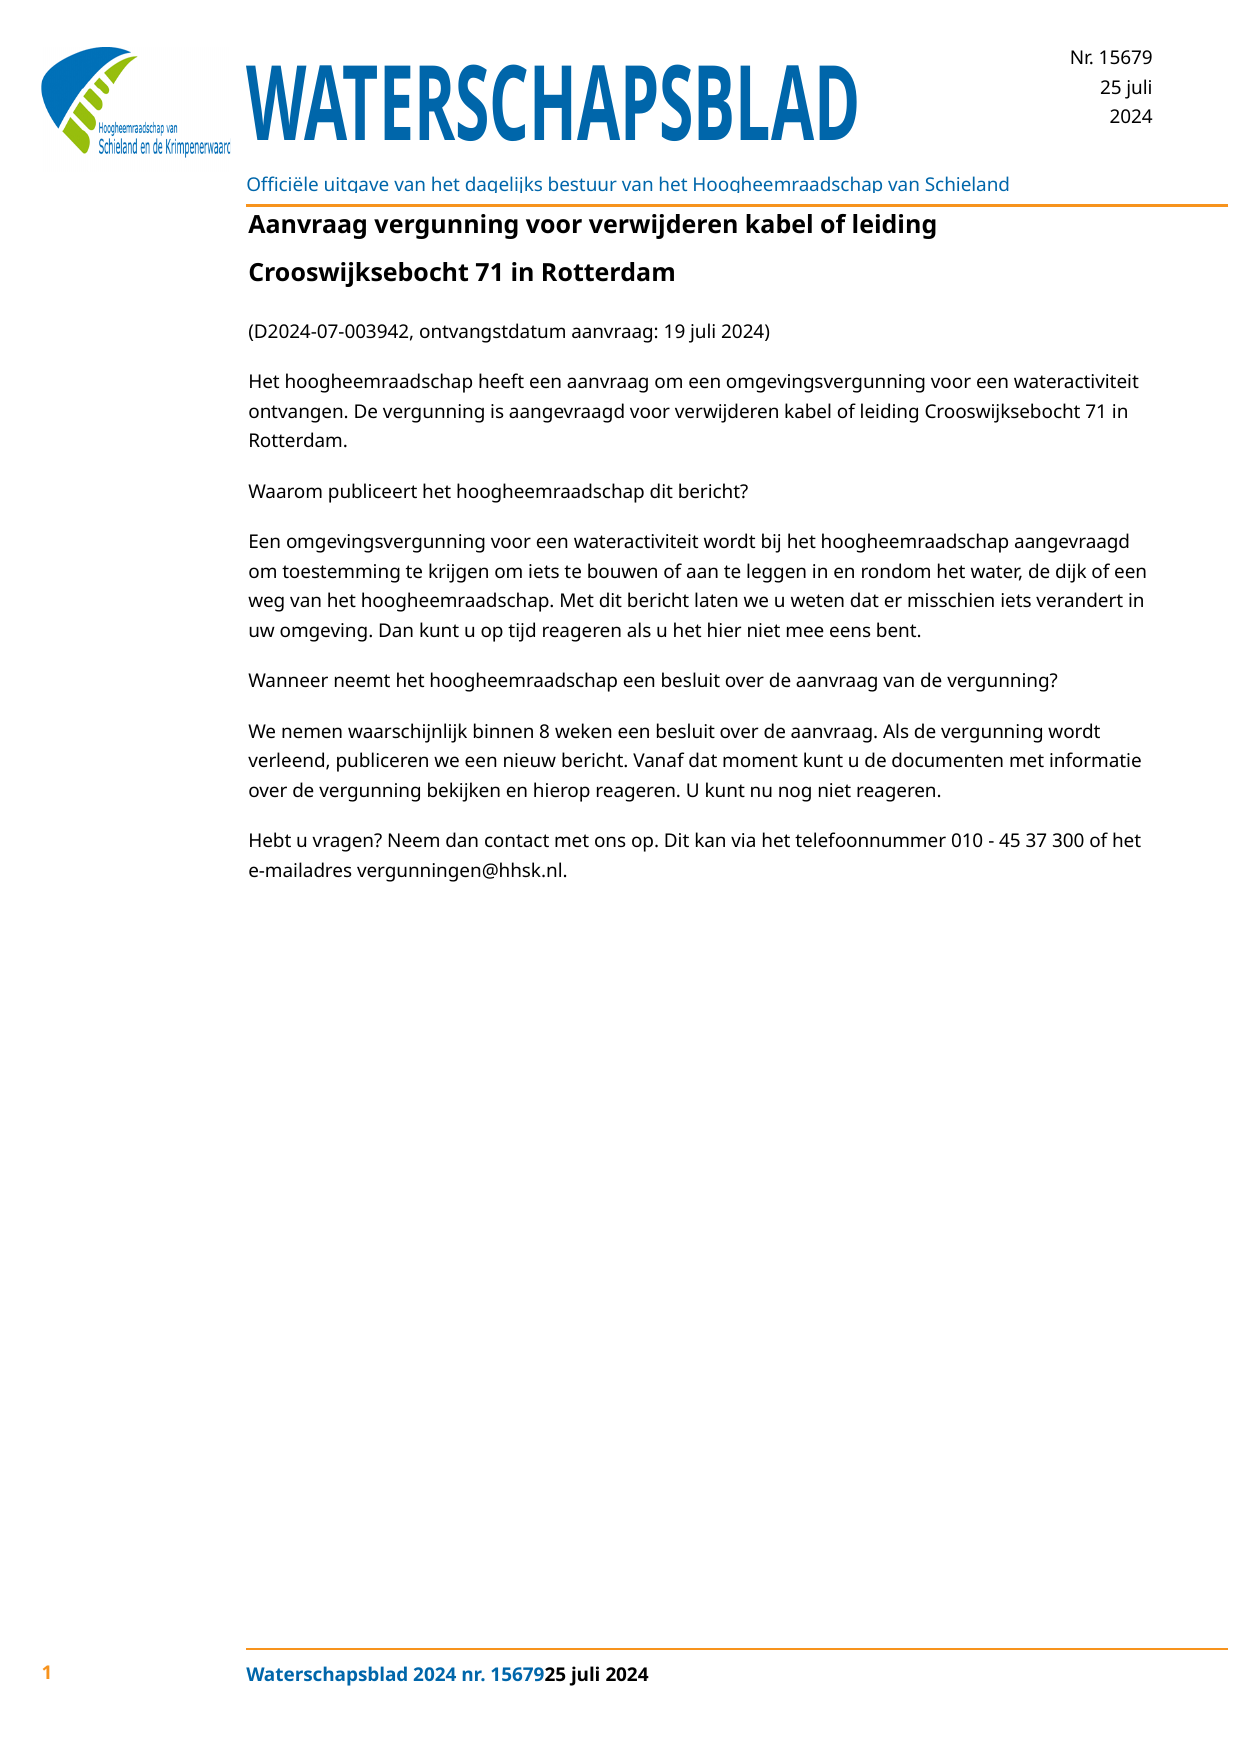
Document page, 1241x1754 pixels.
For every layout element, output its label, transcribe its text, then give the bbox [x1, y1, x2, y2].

text Het hoogheemraadschap heeft een aanvraag om een omgevingsvergunning voor een wateractiviteit ontvangen. De vergunning is aangevraagd voor verwijderen kabel of leiding Crooswijksebocht 71 in Rotterdam. [248, 368, 1152, 453]
text Wanneer neemt het hoogheemraadschap een besluit over de aanvraag van de vergunning? [248, 667, 1152, 693]
text (D2024-07-003942, ontvangstdatum aanvraag: 19 juli 2024) [248, 318, 1152, 344]
text Waarom publiceert het hoogheemraadschap dit bericht? [248, 478, 1152, 504]
picture [41, 47, 231, 172]
text Hebt u vragen? Neem dan contact met ons op. Dit kan via het telefoonnummer 010 - 45 37 300 of het e-mailadres vergunningen@hhsk.nl. [248, 827, 1152, 883]
text Aanvraag vergunning voor verwijderen kabel of leiding Crooswijksebocht 71 in Rotterdam [248, 207, 1152, 288]
text We nemen waarschijnlijk binnen 8 weken een besluit over de aanvraag. Als de vergunning wordt verleend, publiceren we een nieuw bericht. Vanaf dat moment kunt u de documenten met informatie over de vergunning bekijken en hierop reageren. U kunt nu nog niet reageren. [248, 718, 1152, 803]
text Een omgevingsvergunning voor een wateractiviteit wordt bij het hoogheemraadschap aangevraagd om toestemming te krijgen om iets te bouwen of aan te leggen in en rondom het water, de dijk of een weg van het hoogheemraadschap. Met dit bericht laten we u weten dat er misschien iets verandert in uw omgeving. Dan kunt u op tijd reageren als u het hier niet mee eens bent. [248, 528, 1152, 643]
